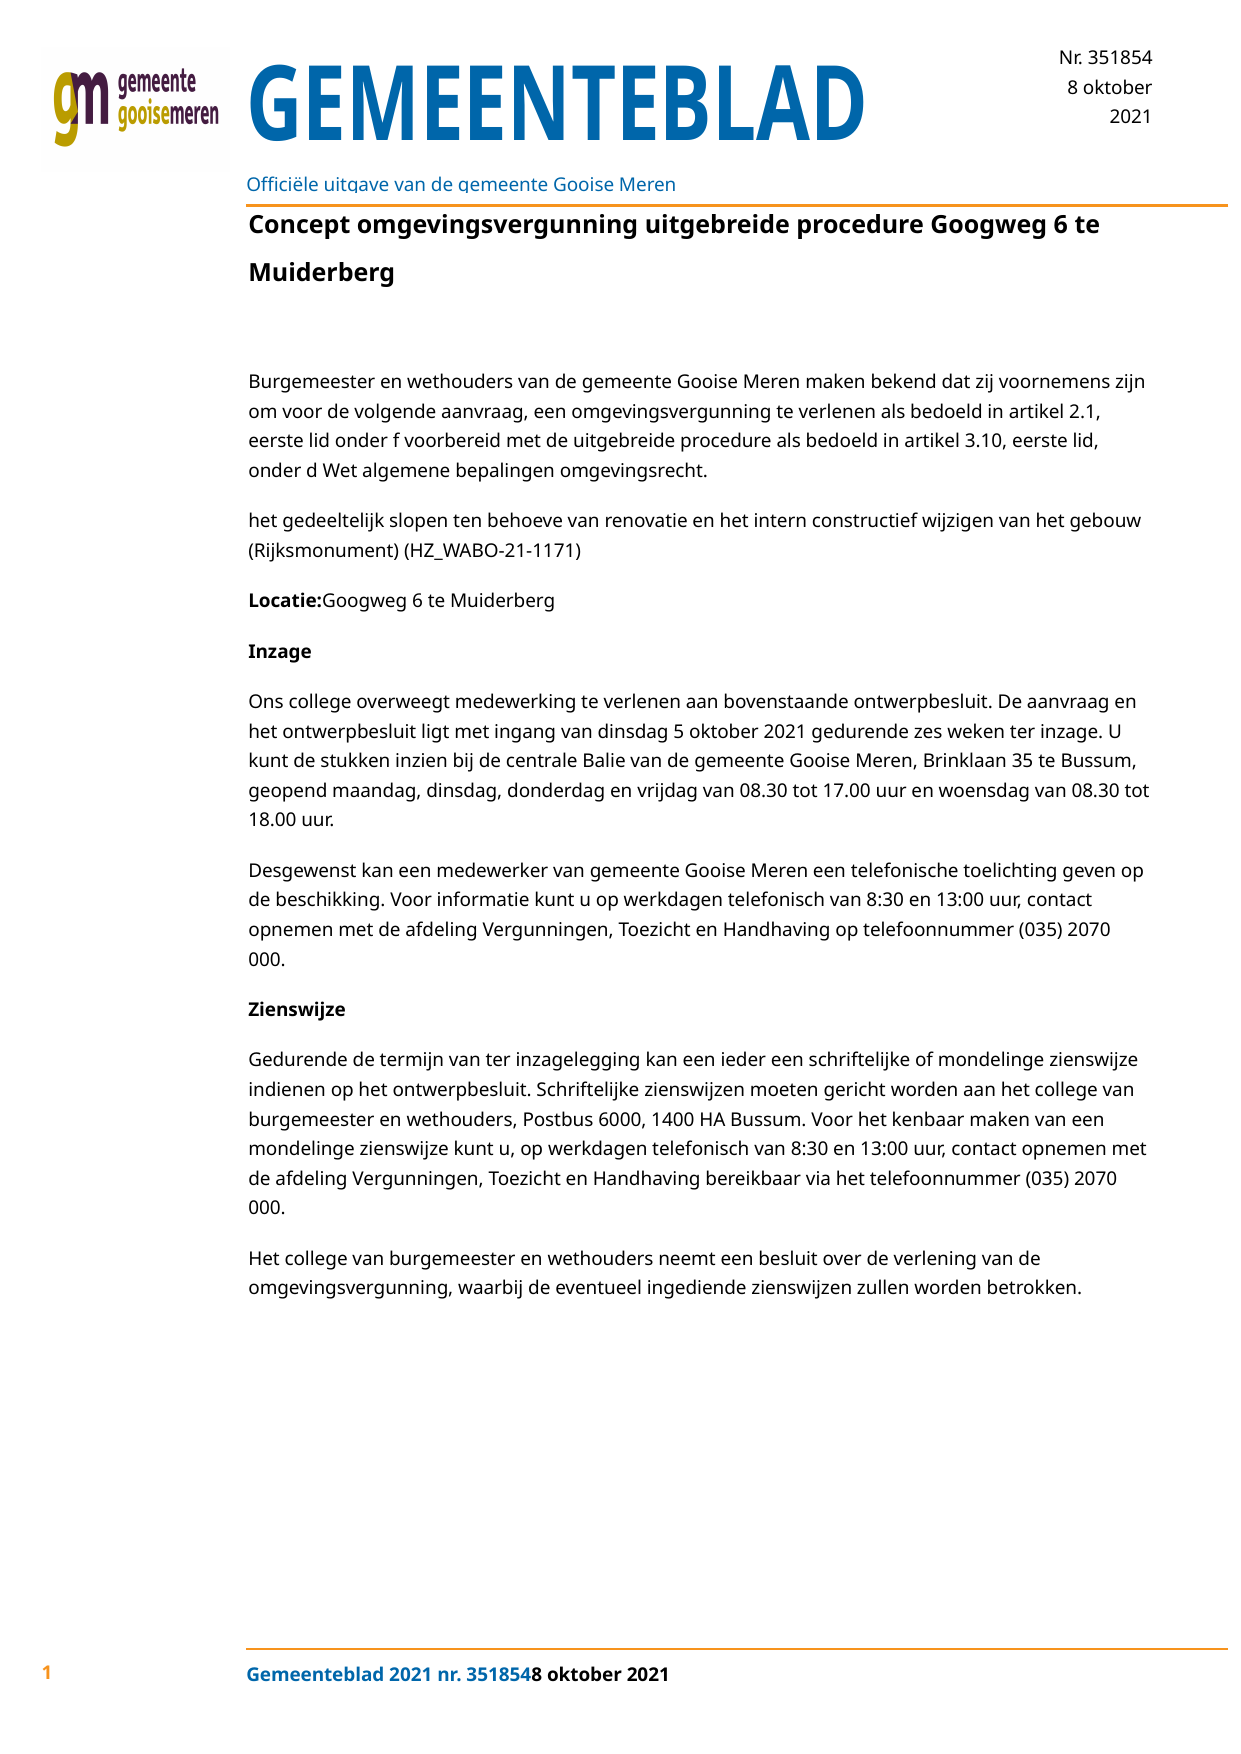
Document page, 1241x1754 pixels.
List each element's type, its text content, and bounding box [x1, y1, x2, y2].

text Gedurende de termijn van ter inzagelegging kan een ieder een schriftelijke of mondelinge zienswijze indienen op het ontwerpbesluit. Schriftelijke zienswijzen moeten gericht worden aan het college van burgemeester en wethouders, Postbus 6000, 1400 HA Bussum. Voor het kenbaar maken van een mondelinge zienswijze kunt u, op werkdagen telefonisch van 8:30 en 13:00 uur, contact opnemen met de afdeling Vergunningen, Toezicht en Handhaving bereikbaar via het telefoonnummer (035) 2070 000. [248, 1047, 1152, 1220]
text Ons college overweegt medewerking te verlenen aan bovenstaande ontwerpbesluit. De aanvraag en het ontwerpbesluit ligt met ingang van dinsdag 5 oktober 2021 gedurende zes weken ter inzage. U kunt de stukken inzien bij de centrale Balie van de gemeente Gooise Meren, Brinklaan 35 te Bussum, geopend maandag, dinsdag, donderdag en vrijdag van 08.30 tot 17.00 uur en woensdag van 08.30 tot 18.00 uur. [248, 688, 1152, 832]
text Desgewenst kan een medewerker van gemeente Gooise Meren een telefonische toelichting geven op de beschikking. Voor informatie kunt u op werkdagen telefonisch van 8:30 en 13:00 uur, contact opnemen met de afdeling Vergunningen, Toezicht en Handhaving op telefoonnummer (035) 2070 000. [248, 857, 1152, 972]
text Het college van burgemeester en wethouders neemt een besluit over de verlening van de omgevingsvergunning, waarbij de eventueel ingediende zienswijzen zullen worden betrokken. [248, 1245, 1152, 1300]
text Zienswijze [248, 996, 1152, 1022]
text Locatie:Googweg 6 te Muiderberg [248, 587, 1152, 613]
text Inzage [248, 638, 1152, 664]
text het gedeeltelijk slopen ten behoeve van renovatie en het intern constructief wijzigen van het gebouw (Rijksmonument) (HZ_WABO-21-1171) [248, 507, 1152, 563]
text Burgemeester en wethouders van de gemeente Gooise Meren maken bekend dat zij voornemens zijn om voor de volgende aanvraag, een omgevingsvergunning te verlenen als bedoeld in artikel 2.1, eerste lid onder f voorbereid met de uitgebreide procedure als bedoeld in artikel 3.10, eerste lid, onder d Wet algemene bepalingen omgevingsrecht. [248, 368, 1152, 483]
text Concept omgevingsvergunning uitgebreide procedure Googweg 6 te Muiderberg [248, 207, 1152, 288]
picture [41, 47, 231, 172]
